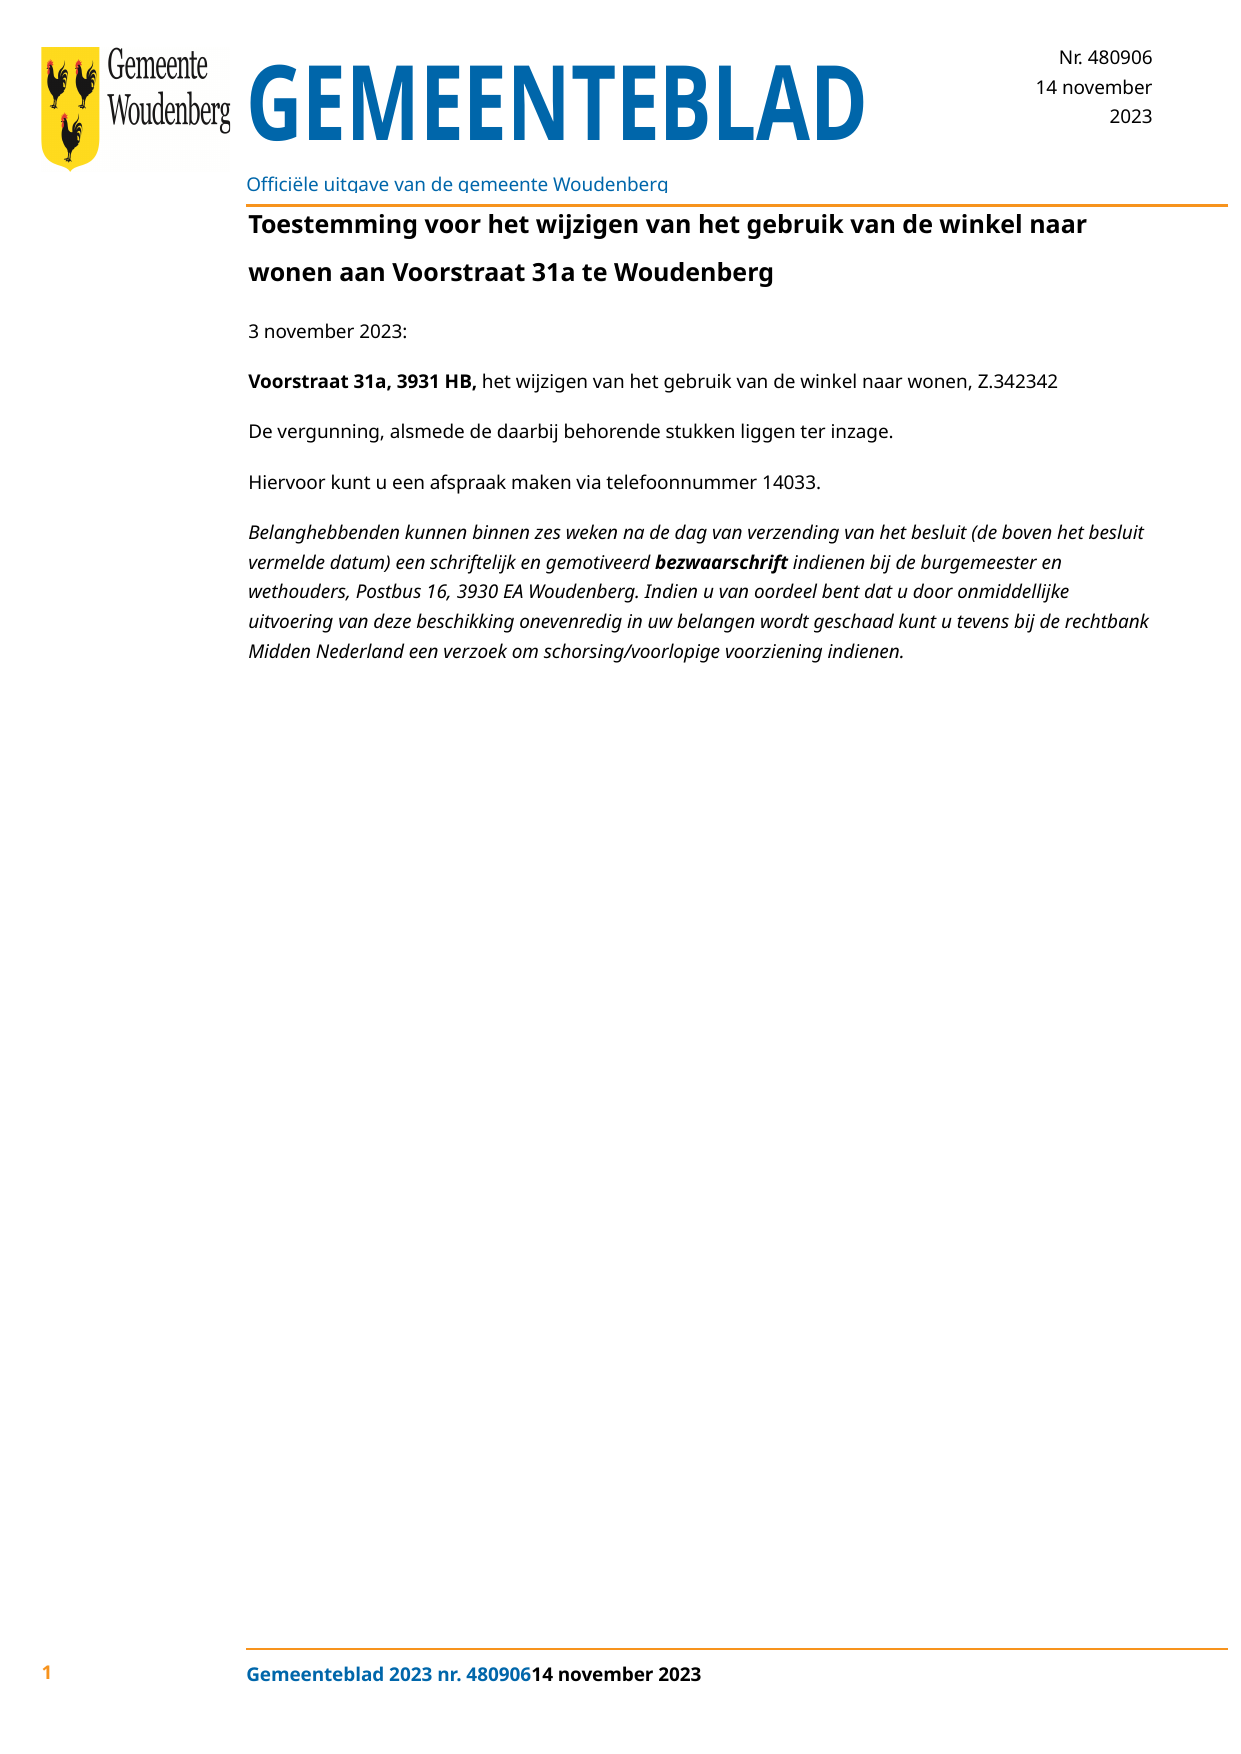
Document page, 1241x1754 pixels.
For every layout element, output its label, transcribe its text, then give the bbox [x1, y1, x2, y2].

text Belanghebbenden kunnen binnen zes weken na de dag van verzending van het besluit (de boven het besluit vermelde datum) een schriftelijk en gemotiveerd bezwaarschrift indienen bij de burgemeester en wethouders, Postbus 16, 3930 EA Woudenberg. Indien u van oordeel bent dat u door onmiddellijke uitvoering van deze beschikking onevenredig in uw belangen wordt geschaad kunt u tevens bij de rechtbank Midden Nederland een verzoek om schorsing/voorlopige voorziening indienen. [248, 519, 1152, 664]
text Toestemming voor het wijzigen van het gebruik van de winkel naar wonen aan Voorstraat 31a te Woudenberg [248, 207, 1152, 288]
text De vergunning, alsmede de daarbij behorende stukken liggen ter inzage. [248, 419, 1152, 444]
text Hiervoor kunt u een afspraak maken via telefoonnummer 14033. [248, 469, 1152, 495]
text 3 november 2023: [248, 318, 1152, 344]
picture [41, 47, 231, 172]
text Voorstraat 31a, 3931 HB, het wijzigen van het gebruik van de winkel naar wonen, Z.342342 [248, 368, 1152, 394]
